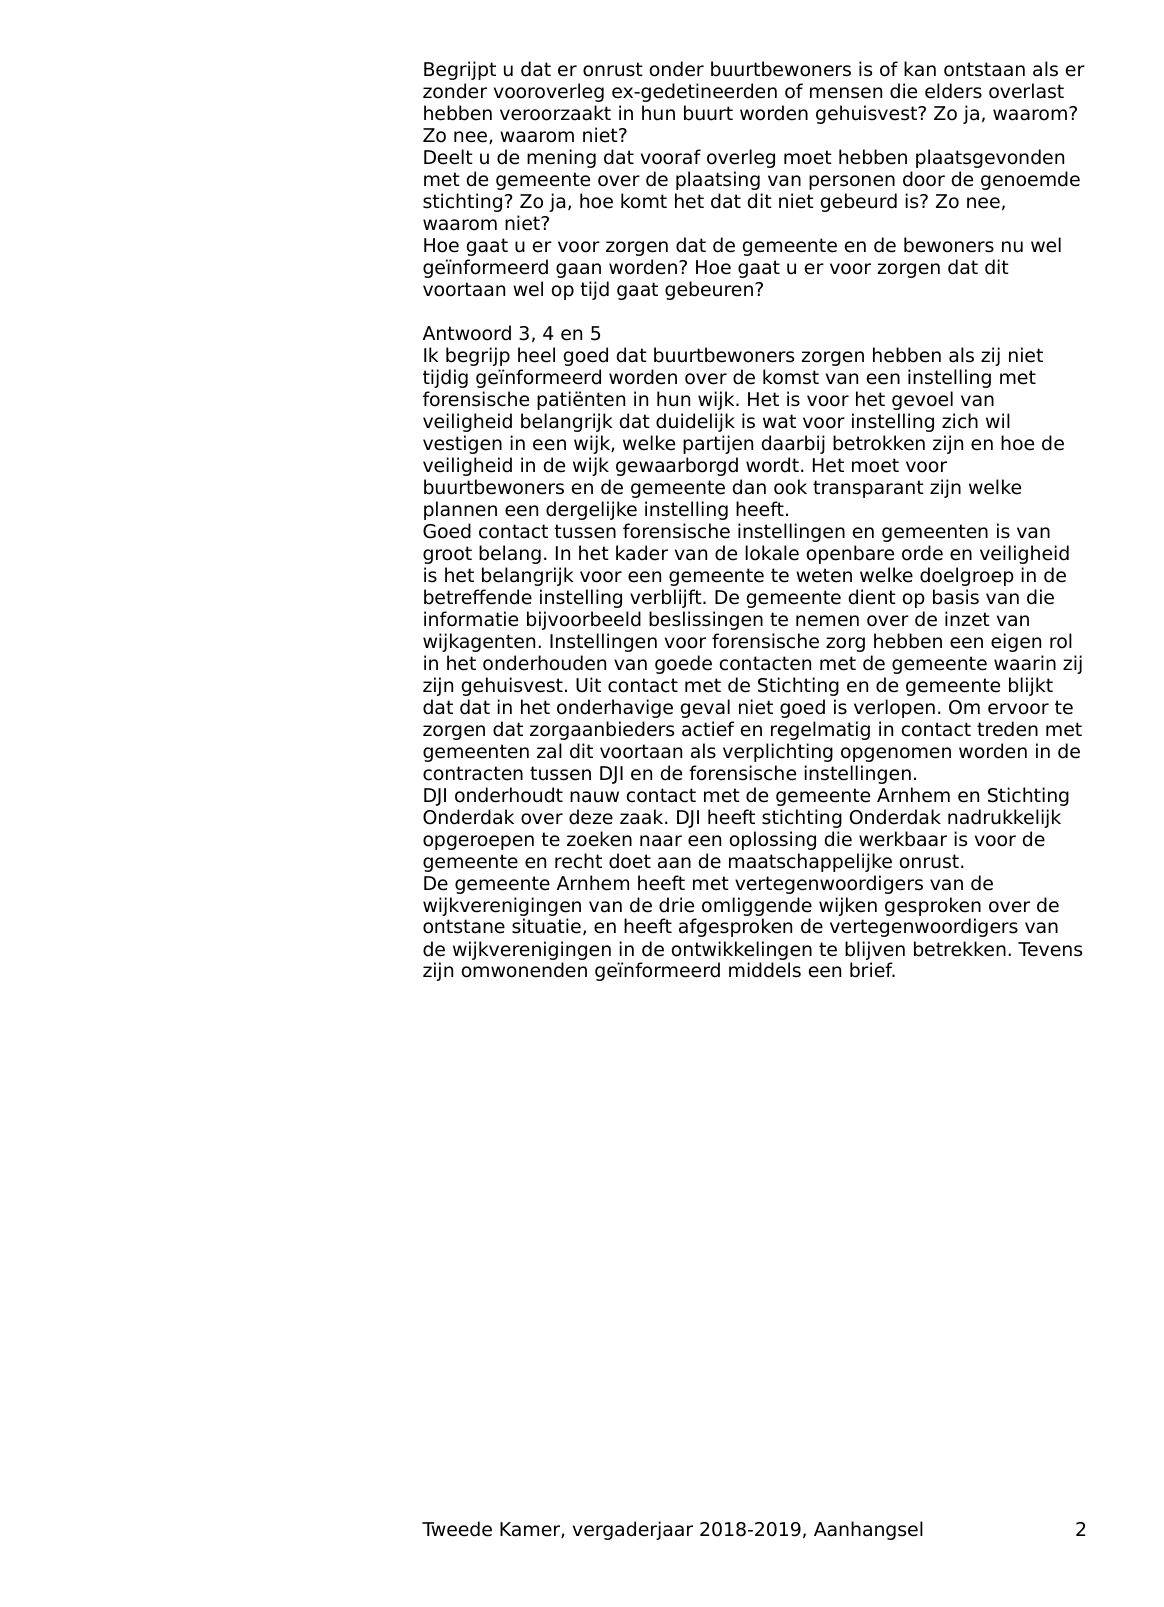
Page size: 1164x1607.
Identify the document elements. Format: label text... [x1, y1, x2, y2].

text Deelt u de mening dat vooraf overleg moet hebben plaatsgevonden met de gemeente over de plaatsing van personen door de genoemde stichting? Zo ja, hoe komt het dat dit niet gebeurd is? Zo nee, waarom niet? [422, 147, 1087, 235]
text Ik begrijp heel goed dat buurtbewoners zorgen hebben als zij niet tijdig geïnformeerd worden over de komst van een instelling met forensische patiënten in hun wijk. Het is voor het gevoel van veiligheid belangrijk dat duidelijk is wat voor instelling zich wil vestigen in een wijk, welke partijen daarbij betrokken zijn en hoe de veiligheid in de wijk gewaarborgd wordt. Het moet voor buurtbewoners en de gemeente dan ook transparant zijn welke plannen een dergelijke instelling heeft. [422, 345, 1087, 521]
text DJI onderhoudt nauw contact met de gemeente Arnhem en Stichting Onderdak over deze zaak. DJI heeft stichting Onderdak nadrukkelijk opgeroepen te zoeken naar een oplossing die werkbaar is voor de gemeente en recht doet aan de maatschappelijke onrust. [422, 784, 1087, 872]
text Goed contact tussen forensische instellingen en gemeenten is van groot belang. In het kader van de lokale openbare orde en veiligheid is het belangrijk voor een gemeente te weten welke doelgroep in de betreffende instelling verblijft. De gemeente dient op basis van die informatie bijvoorbeeld beslissingen te nemen over de inzet van wijkagenten. Instellingen voor forensische zorg hebben een eigen rol in het onderhouden van goede contacten met de gemeente waarin zij zijn gehuisvest. Uit contact met de Stichting en de gemeente blijkt dat dat in het onderhavige geval niet goed is verlopen. Om ervoor te zorgen dat zorgaanbieders actief en regelmatig in contact treden met gemeenten zal dit voortaan als verplichting opgenomen worden in de contracten tussen DJI en de forensische instellingen. [422, 521, 1087, 784]
text Begrijpt u dat er onrust onder buurtbewoners is of kan ontstaan als er zonder vooroverleg ex-gedetineerden of mensen die elders overlast hebben veroorzaakt in hun buurt worden gehuisvest? Zo ja, waarom? Zo nee, waarom niet? [422, 59, 1087, 147]
text Hoe gaat u er voor zorgen dat de gemeente en de bewoners nu wel geïnformeerd gaan worden? Hoe gaat u er voor zorgen dat dit voortaan wel op tijd gaat gebeuren? [422, 235, 1087, 301]
text De gemeente Arnhem heeft met vertegenwoordigers van de wijkverenigingen van de drie omliggende wijken gesproken over de ontstane situatie, en heeft afgesproken de vertegenwoordigers van de wijkverenigingen in de ontwikkelingen te blijven betrekken. Tevens zijn omwonenden geïnformeerd middels een brief. [422, 872, 1087, 982]
text Antwoord 3, 4 en 5 [422, 323, 1087, 345]
